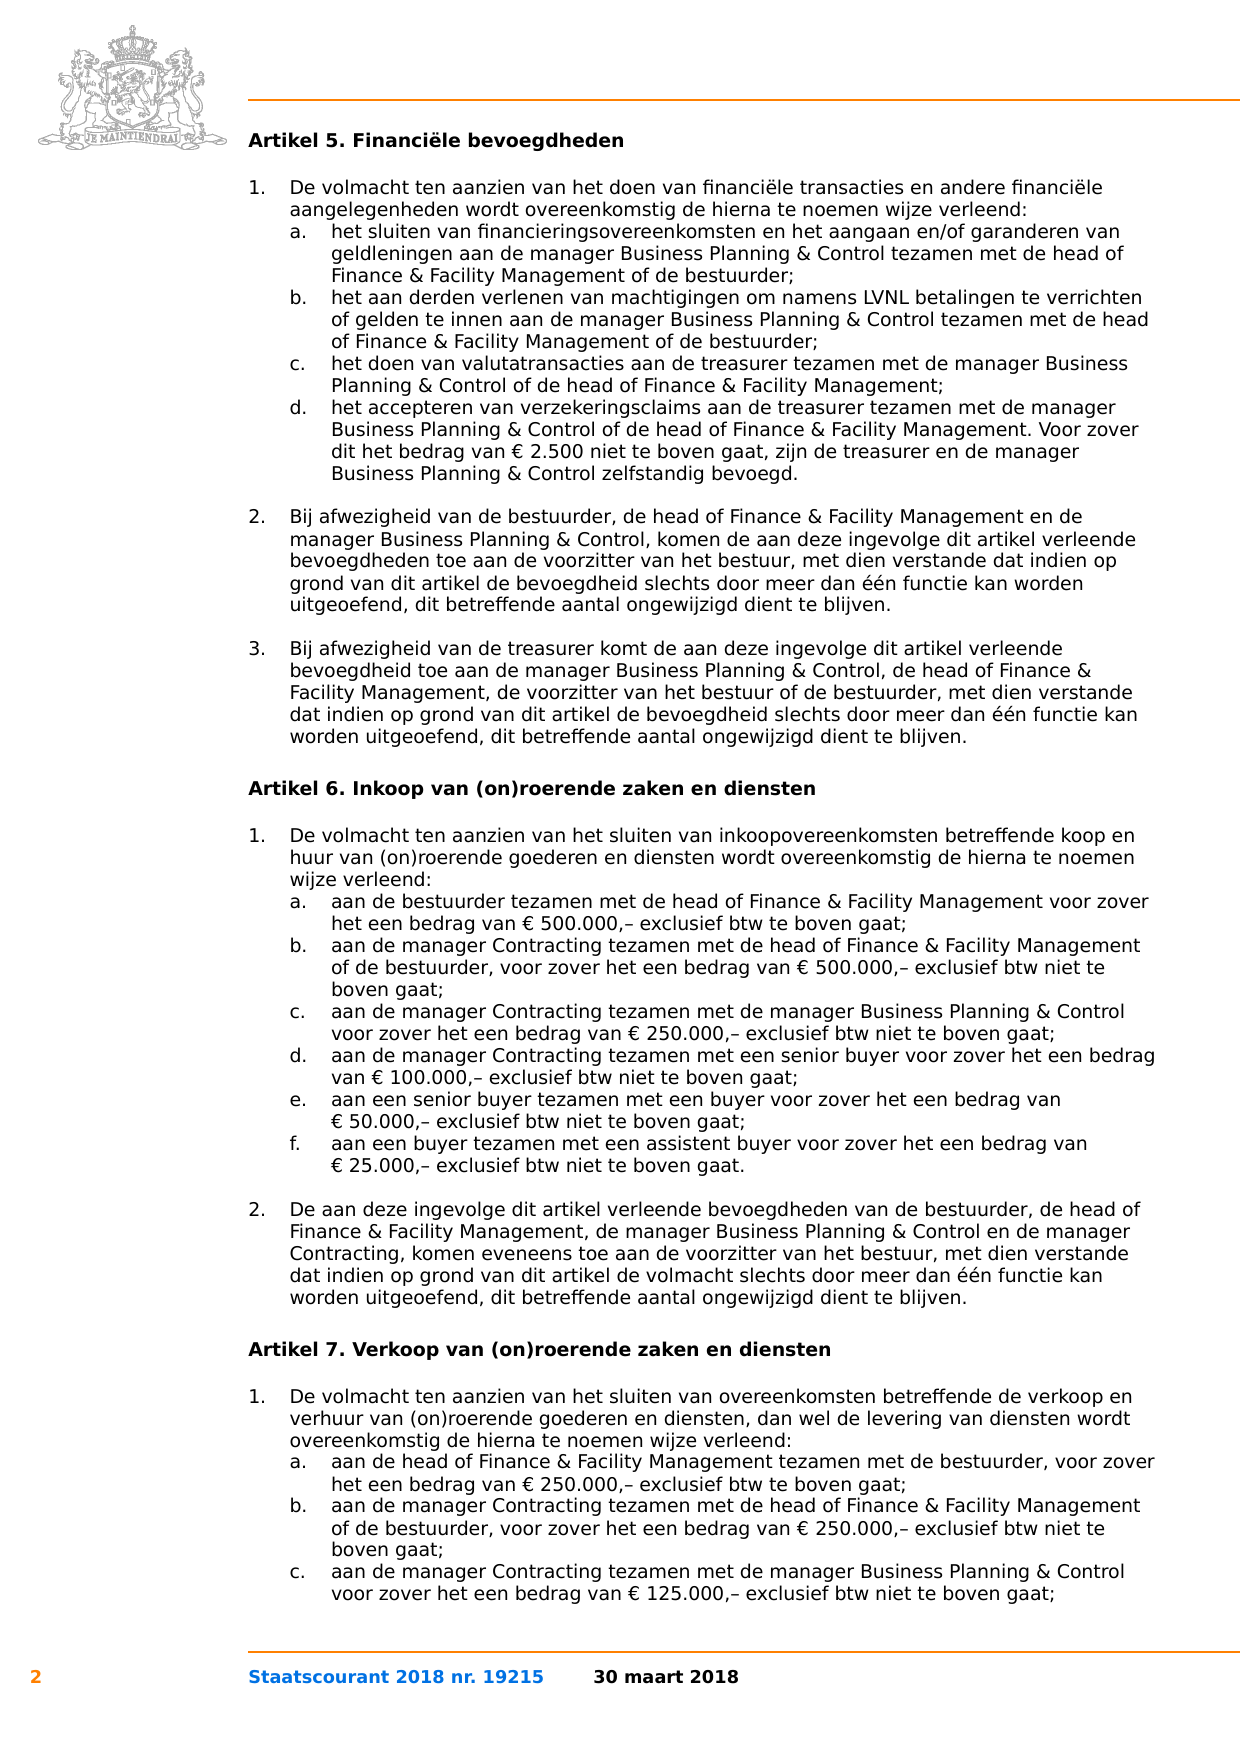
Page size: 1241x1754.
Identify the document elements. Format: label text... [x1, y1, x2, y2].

picture [38, 25, 227, 150]
text d. het accepteren van verzekeringsclaims aan de treasurer tezamen met de manager Business Planning & Control of de head of Finance & Facility Management. Voor zover dit het bedrag van € 2.500 niet te boven gaat, zijn de treasurer en de manager Business Planning & Control zelfstandig bevoegd. [289, 397, 1163, 484]
text b. aan de manager Contracting tezamen met de head of Finance & Facility Management of de bestuurder, voor zover het een bedrag van € 250.000,– exclusief btw niet te boven gaat; [289, 1495, 1163, 1561]
text a. aan de bestuurder tezamen met de head of Finance & Facility Management voor zover het een bedrag van € 500.000,– exclusief btw te boven gaat; [289, 891, 1163, 935]
text a. het sluiten van financieringsovereenkomsten en het aangaan en/of garanderen van geldleningen aan de manager Business Planning & Control tezamen met de head of Finance & Facility Management of de bestuurder; [289, 221, 1163, 287]
text d. aan de manager Contracting tezamen met een senior buyer voor zover het een bedrag van € 100.000,– exclusief btw niet te boven gaat; [289, 1045, 1163, 1089]
text c. aan de manager Contracting tezamen met de manager Business Planning & Control voor zover het een bedrag van € 125.000,– exclusief btw niet te boven gaat; [289, 1561, 1163, 1605]
text 1. De volmacht ten aanzien van het sluiten van overeenkomsten betreffende de verkoop en verhuur van (on)roerende goederen en diensten, dan wel de levering van diensten wordt overeenkomstig de hierna te noemen wijze verleend: [248, 1386, 1163, 1451]
text a. aan de head of Finance & Facility Management tezamen met de bestuurder, voor zover het een bedrag van € 250.000,– exclusief btw te boven gaat; [289, 1451, 1163, 1495]
text 2. Bij afwezigheid van de bestuurder, de head of Finance & Facility Management en de manager Business Planning & Control, komen de aan deze ingevolge dit artikel verleende bevoegdheden toe aan de voorzitter van het bestuur, met dien verstande dat indien op grond van dit artikel de bevoegdheid slechts door meer dan één functie kan worden uitgeoefend, dit betreffende aantal ongewijzigd dient te blijven. [248, 506, 1163, 616]
subtitle Artikel 5. Financiële bevoegdheden [248, 130, 1163, 152]
text b. aan de manager Contracting tezamen met de head of Finance & Facility Management of de bestuurder, voor zover het een bedrag van € 500.000,– exclusief btw niet te boven gaat; [289, 935, 1163, 1001]
subtitle Artikel 7. Verkoop van (on)roerende zaken en diensten [248, 1338, 1163, 1361]
text c. aan de manager Contracting tezamen met de manager Business Planning & Control voor zover het een bedrag van € 250.000,– exclusief btw niet te boven gaat; [289, 1001, 1163, 1045]
text 1. De volmacht ten aanzien van het doen van financiële transacties en andere financiële aangelegenheden wordt overeenkomstig de hierna te noemen wijze verleend: [248, 177, 1163, 221]
text 1. De volmacht ten aanzien van het sluiten van inkoopovereenkomsten betreffende koop en huur van (on)roerende goederen en diensten wordt overeenkomstig de hierna te noemen wijze verleend: [248, 825, 1163, 891]
text b. het aan derden verlenen van machtigingen om namens LVNL betalingen te verrichten of gelden te innen aan de manager Business Planning & Control tezamen met de head of Finance & Facility Management of de bestuurder; [289, 287, 1163, 353]
text c. het doen van valutatransacties aan de treasurer tezamen met de manager Business Planning & Control of de head of Finance & Facility Management; [289, 353, 1163, 397]
text f. aan een buyer tezamen met een assistent buyer voor zover het een bedrag van € 25.000,– exclusief btw niet te boven gaat. [289, 1133, 1163, 1177]
text 2. De aan deze ingevolge dit artikel verleende bevoegdheden van de bestuurder, de head of Finance & Facility Management, de manager Business Planning & Control en de manager Contracting, komen eveneens toe aan de voorzitter van het bestuur, met dien verstande dat indien op grond van dit artikel de volmacht slechts door meer dan één functie kan worden uitgeoefend, dit betreffende aantal ongewijzigd dient te blijven. [248, 1199, 1163, 1308]
text 3. Bij afwezigheid van de treasurer komt de aan deze ingevolge dit artikel verleende bevoegdheid toe aan de manager Business Planning & Control, de head of Finance & Facility Management, de voorzitter van het bestuur of de bestuurder, met dien verstande dat indien op grond van dit artikel de bevoegdheid slechts door meer dan één functie kan worden uitgeoefend, dit betreffende aantal ongewijzigd dient te blijven. [248, 638, 1163, 748]
subtitle Artikel 6. Inkoop van (on)roerende zaken en diensten [248, 778, 1163, 800]
text e. aan een senior buyer tezamen met een buyer voor zover het een bedrag van € 50.000,– exclusief btw niet te boven gaat; [289, 1089, 1163, 1133]
